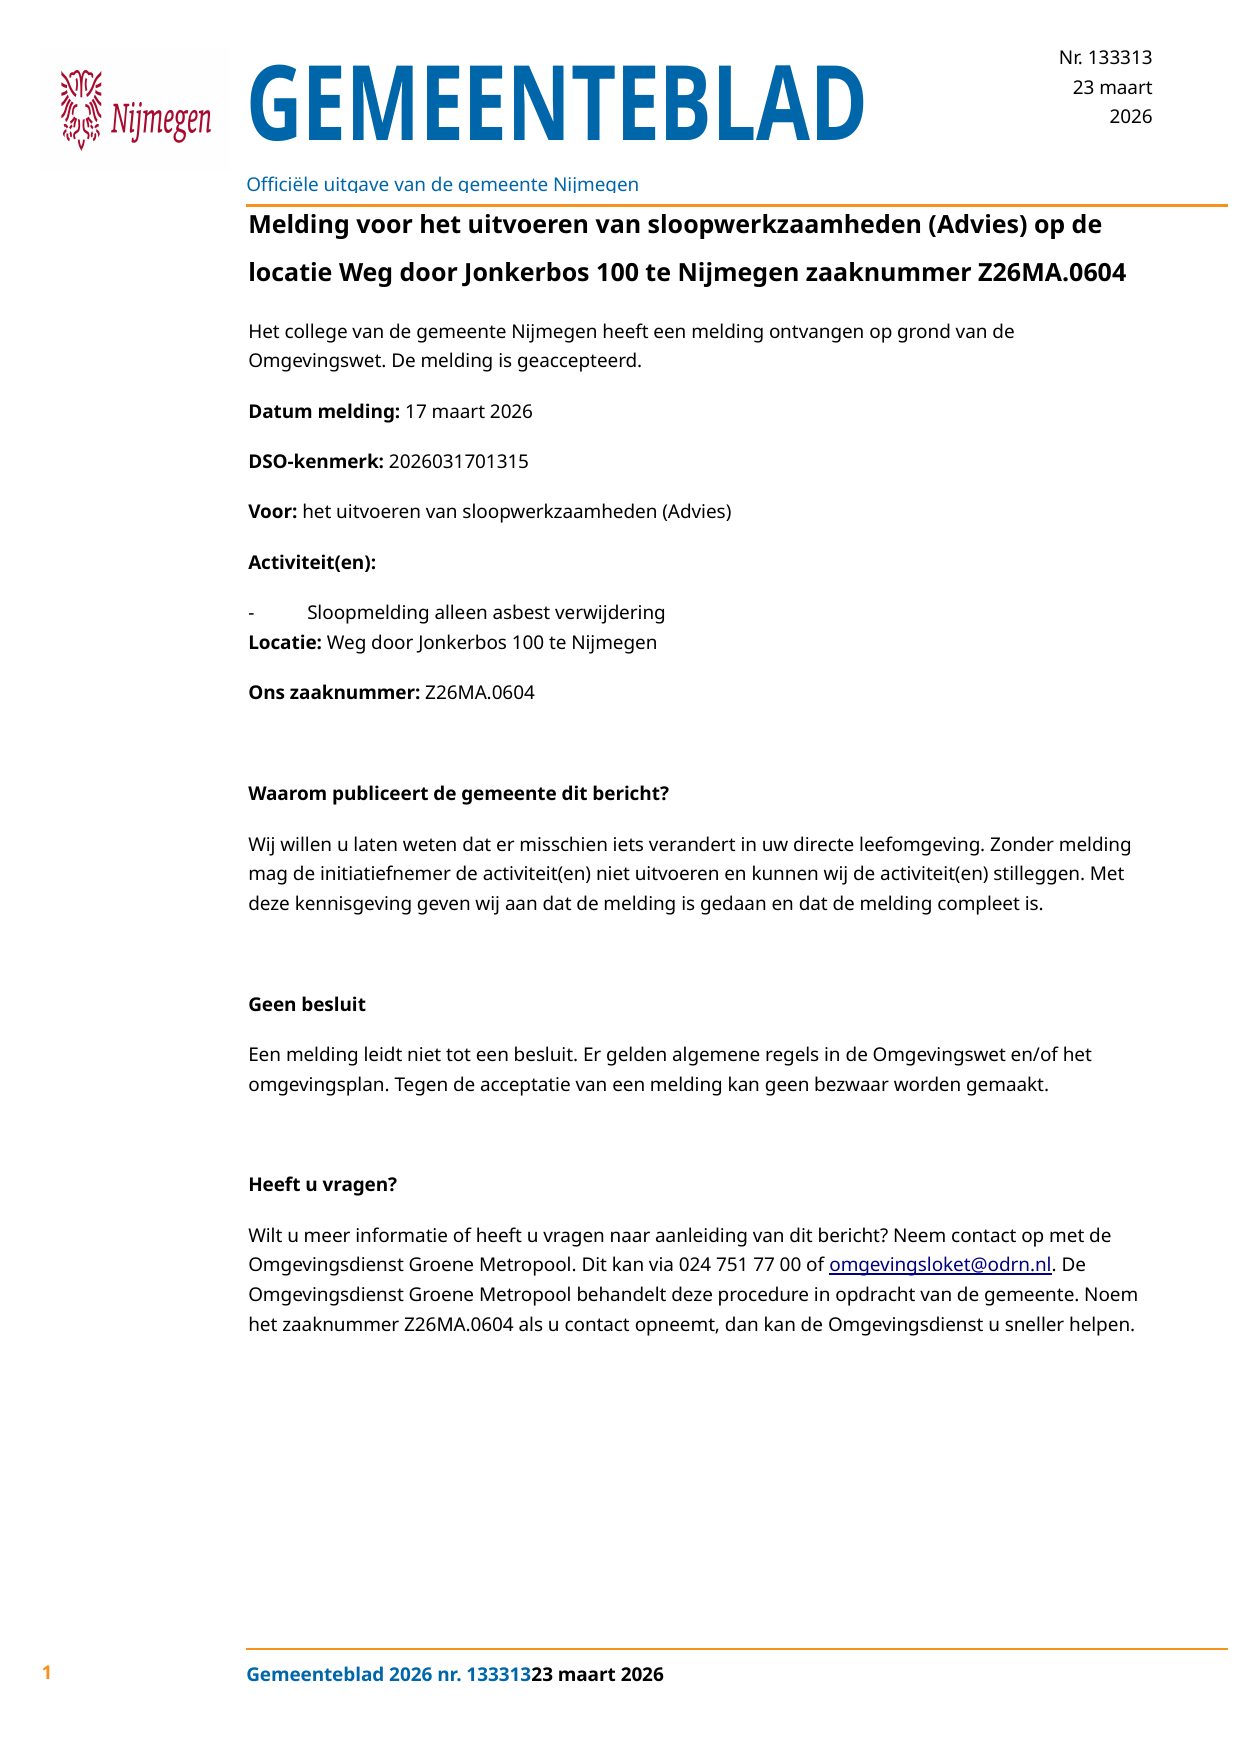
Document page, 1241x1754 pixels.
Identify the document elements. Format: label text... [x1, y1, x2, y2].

text Locatie: Weg door Jonkerbos 100 te Nijmegen [248, 629, 1152, 655]
text Wij willen u laten weten dat er misschien iets verandert in uw directe leefomgeving. Zonder melding mag de initiatiefnemer de activiteit(en) niet uitvoeren en kunnen wij de activiteit(en) stilleggen. Met deze kennisgeving geven wij aan dat de melding is gedaan en dat de melding compleet is. [248, 831, 1152, 916]
text Datum melding: 17 maart 2026 [248, 398, 1152, 424]
text Geen besluit [248, 991, 1152, 1017]
text Wilt u meer informatie of heeft u vragen naar aanleiding van dit bericht? Neem contact op met de Omgevingsdienst Groene Metropool. Dit kan via 024 751 77 00 of omgevingsloket@odrn.nl. De Omgevingsdienst Groene Metropool behandelt deze procedure in opdracht van de gemeente. Noem het zaaknummer Z26MA.0604 als u contact opneemt, dan kan de Omgevingsdienst u sneller helpen. [248, 1222, 1152, 1337]
picture [41, 47, 231, 172]
text Ons zaaknummer: Z26MA.0604 [248, 679, 1152, 705]
text DSO-kenmerk: 2026031701315 [248, 448, 1152, 474]
text Een melding leidt niet tot een besluit. Er gelden algemene regels in de Omgevingswet en/of het omgevingsplan. Tegen de acceptatie van een melding kan geen bezwaar worden gemaakt. [248, 1041, 1152, 1097]
text Activiteit(en): [248, 549, 1152, 575]
text Waarom publiceert de gemeente dit bericht? [248, 780, 1152, 806]
text Het college van de gemeente Nijmegen heeft een melding ontvangen op grond van de Omgevingswet. De melding is geaccepteerd. [248, 318, 1152, 373]
list Sloopmelding alleen asbest verwijdering [248, 599, 1152, 625]
text Melding voor het uitvoeren van sloopwerkzaamheden (Advies) op de locatie Weg door Jonkerbos 100 te Nijmegen zaaknummer Z26MA.0604 [248, 207, 1152, 288]
text Heeft u vragen? [248, 1172, 1152, 1197]
text Voor: het uitvoeren van sloopwerkzaamheden (Advies) [248, 499, 1152, 524]
